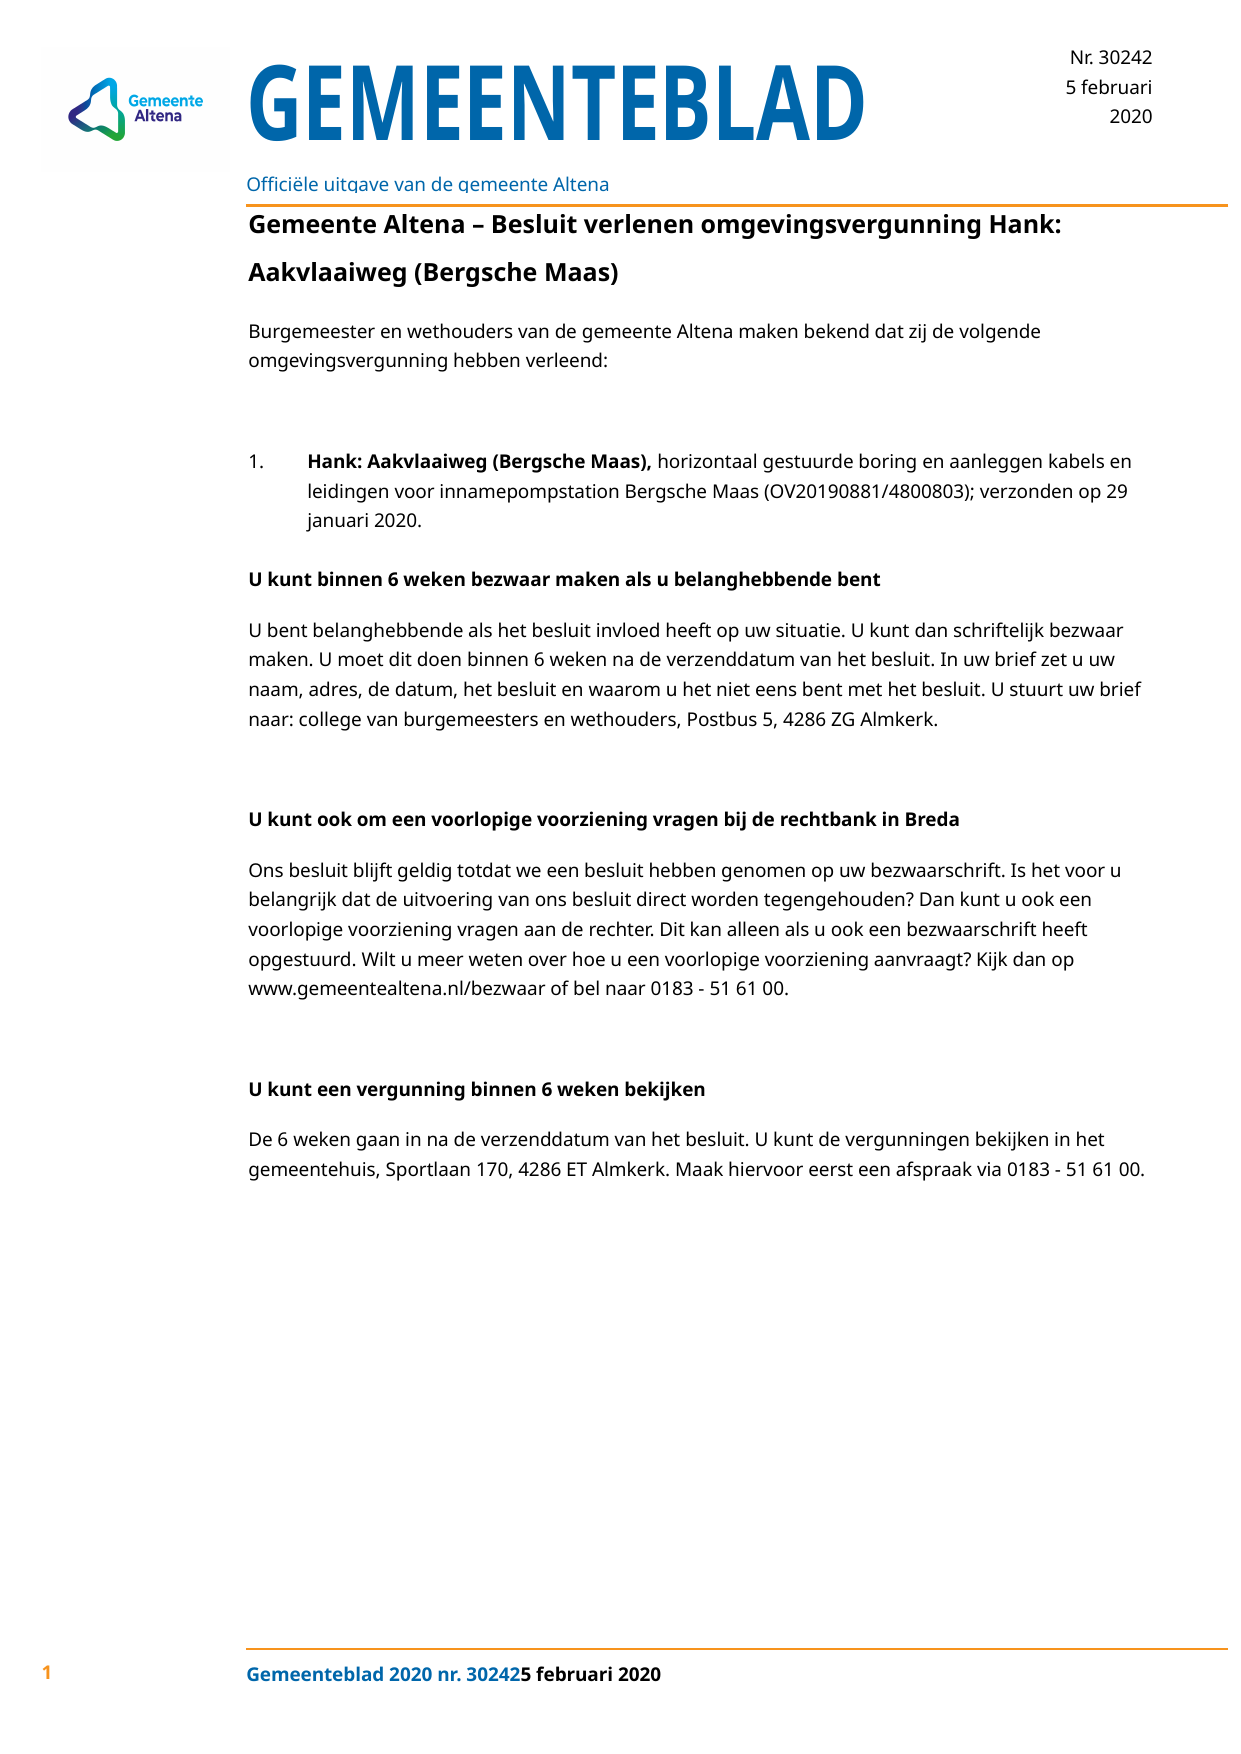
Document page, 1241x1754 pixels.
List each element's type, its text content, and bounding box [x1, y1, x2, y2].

text U kunt een vergunning binnen 6 weken bekijken [248, 1076, 1152, 1102]
text U kunt ook om een voorlopige voorziening vragen bij de rechtbank in Breda [248, 807, 1152, 832]
picture [41, 47, 231, 172]
text Burgemeester en wethouders van de gemeente Altena maken bekend dat zij de volgende omgevingsvergunning hebben verleend: [248, 318, 1152, 373]
list Hank: Aakvlaaiweg (Bergsche Maas), horizontaal gestuurde boring en aanleggen kabels en leidingen voor innamepompstation Bergsche Maas (OV20190881/4800803); verzonden op 29 januari 2020. [248, 448, 1152, 533]
text Gemeente Altena – Besluit verlenen omgevingsvergunning Hank: Aakvlaaiweg (Bergsche Maas) [248, 207, 1152, 288]
text U bent belanghebbende als het besluit invloed heeft op uw situatie. U kunt dan schriftelijk bezwaar maken. U moet dit doen binnen 6 weken na de verzenddatum van het besluit. In uw brief zet u uw naam, adres, de datum, het besluit en waarom u het niet eens bent met het besluit. U stuurt uw brief naar: college van burgemeesters en wethouders, Postbus 5, 4286 ZG Almkerk. [248, 617, 1152, 732]
text U kunt binnen 6 weken bezwaar maken als u belanghebbende bent [248, 567, 1152, 592]
text De 6 weken gaan in na de verzenddatum van het besluit. U kunt de vergunningen bekijken in het gemeentehuis, Sportlaan 170, 4286 ET Almkerk. Maak hiervoor eerst een afspraak via 0183 - 51 61 00. [248, 1127, 1152, 1182]
text Ons besluit blijft geldig totdat we een besluit hebben genomen op uw bezwaarschrift. Is het voor u belangrijk dat de uitvoering van ons besluit direct worden tegengehouden? Dan kunt u ook een voorlopige voorziening vragen aan de rechter. Dit kan alleen als u ook een bezwaarschrift heeft opgestuurd. Wilt u meer weten over hoe u een voorlopige voorziening aanvraagt? Kijk dan op www.gemeentealtena.nl/bezwaar of bel naar 0183 - 51 61 00. [248, 857, 1152, 1001]
